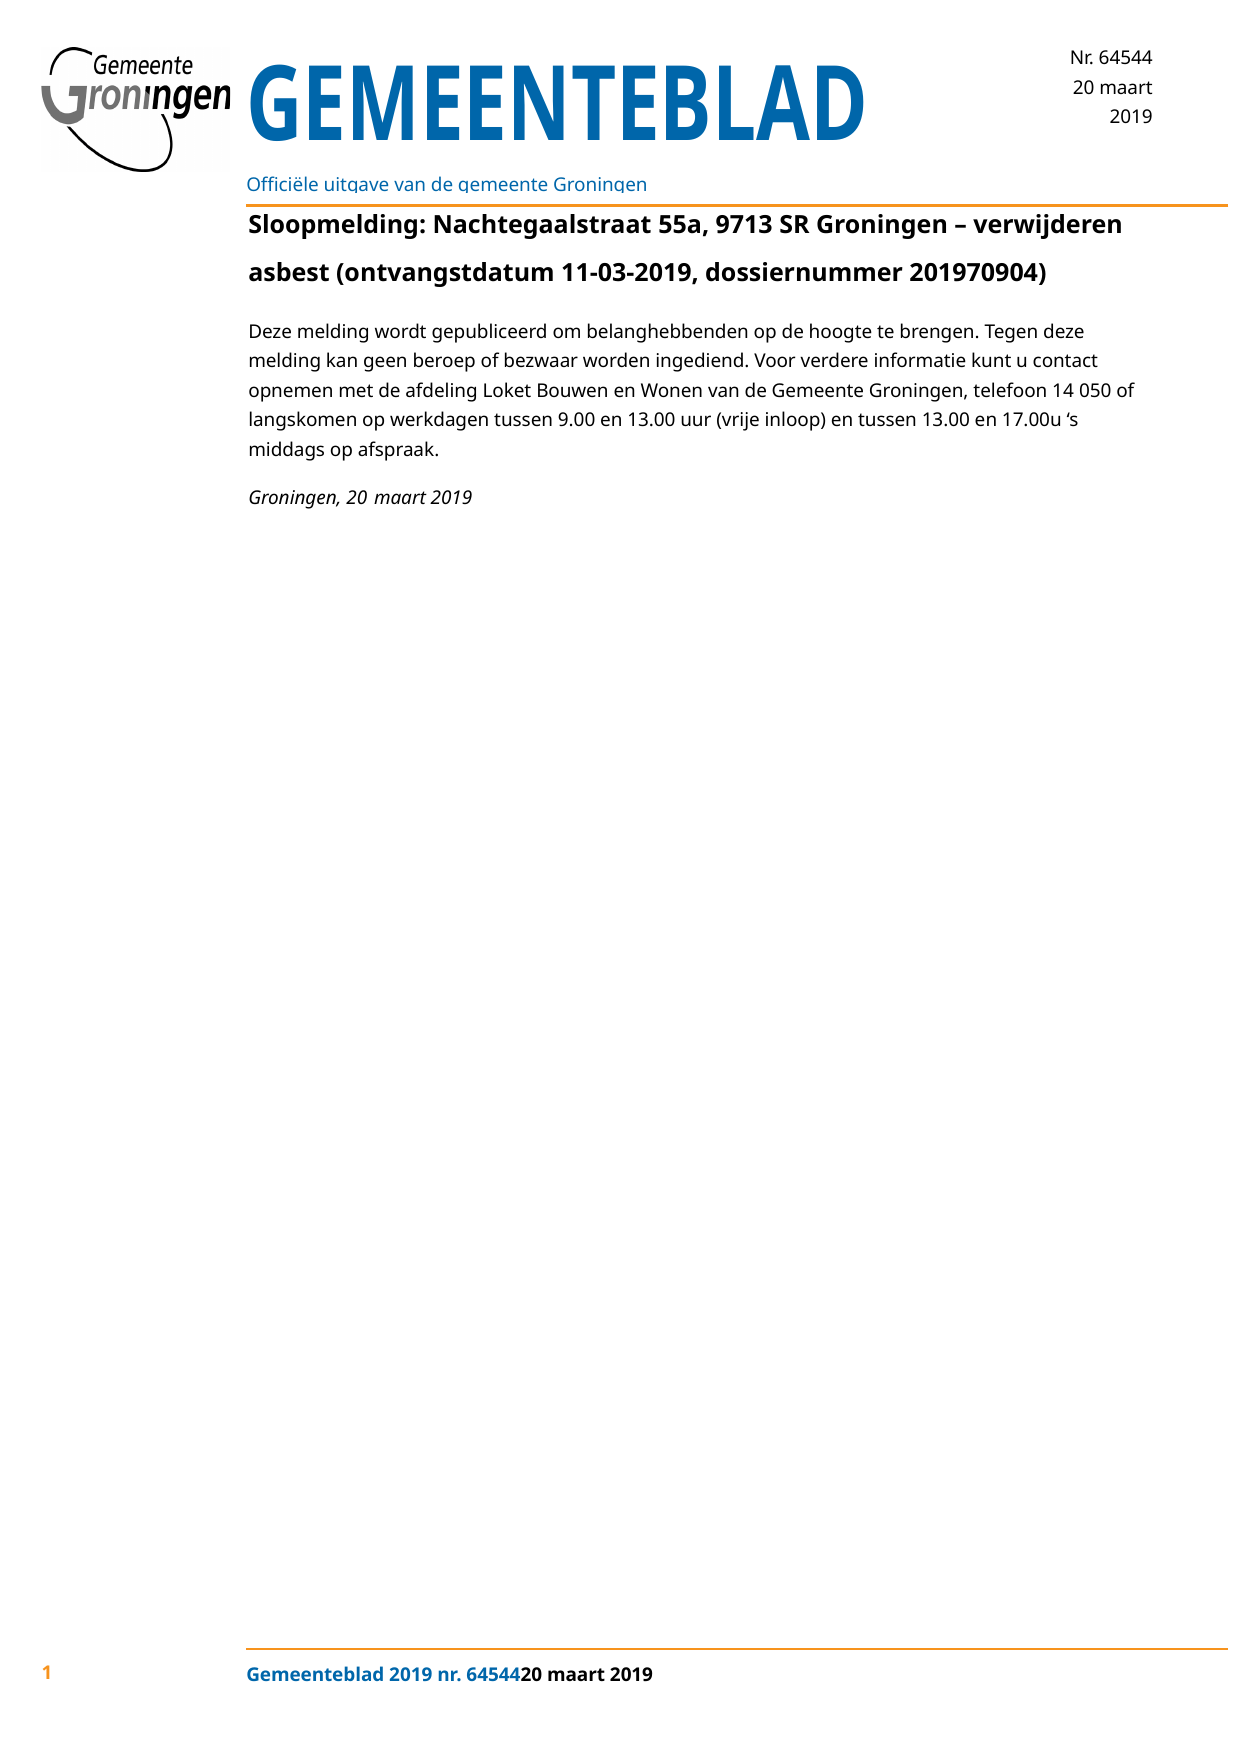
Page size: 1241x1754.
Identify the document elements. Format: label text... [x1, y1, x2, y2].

text Groningen, 20 maart 2019 [248, 484, 1152, 510]
text Sloopmelding: Nachtegaalstraat 55a, 9713 SR Groningen – verwijderen asbest (ontvangstdatum 11-03-2019, dossiernummer 201970904) [248, 207, 1152, 288]
picture [41, 47, 231, 172]
text Deze melding wordt gepubliceerd om belanghebbenden op de hoogte te brengen. Tegen deze melding kan geen beroep of bezwaar worden ingediend. Voor verdere informatie kunt u contact opnemen met de afdeling Loket Bouwen en Wonen van de Gemeente Groningen, telefoon 14 050 of langskomen op werkdagen tussen 9.00 en 13.00 uur (vrije inloop) en tussen 13.00 en 17.00u ‘s middags op afspraak. [248, 318, 1152, 462]
